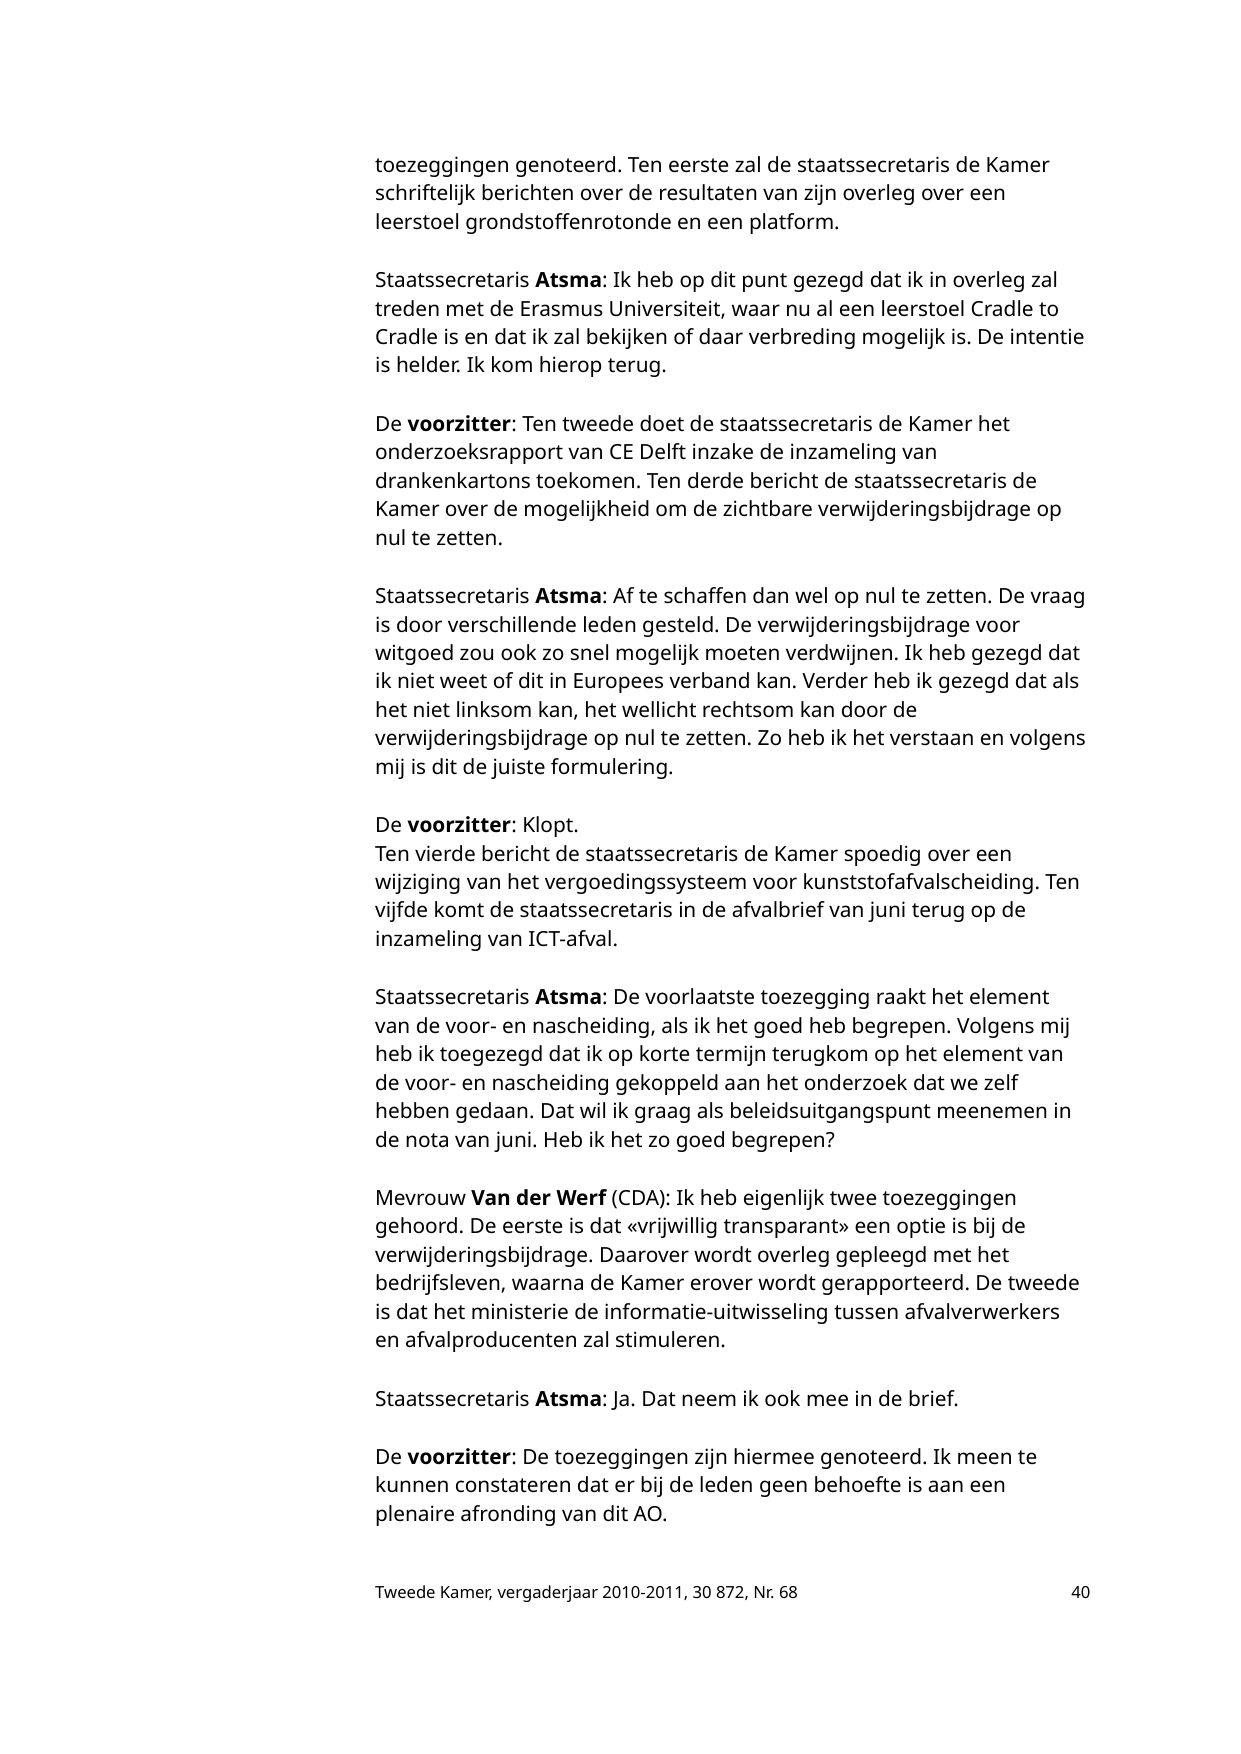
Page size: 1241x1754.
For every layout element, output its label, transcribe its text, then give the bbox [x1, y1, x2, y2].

text toezeggingen genoteerd. Ten eerste zal de staatssecretaris de Kamer schriftelijk berichten over de resultaten van zijn overleg over een leerstoel grondstoffenrotonde en een platform. [375, 150, 1090, 235]
text De voorzitter: Ten tweede doet de staatssecretaris de Kamer het onderzoeksrapport van CE Delft inzake de inzameling van drankenkartons toekomen. Ten derde bericht de staatssecretaris de Kamer over de mogelijkheid om de zichtbare verwijderingsbijdrage op nul te zetten. [375, 409, 1090, 551]
text De voorzitter: De toezeggingen zijn hiermee genoteerd. Ik meen te kunnen constateren dat er bij de leden geen behoefte is aan een plenaire afronding van dit AO. [375, 1442, 1090, 1527]
text Staatssecretaris Atsma: Ik heb op dit punt gezegd dat ik in overleg zal treden met de Erasmus Universiteit, waar nu al een leerstoel Cradle to Cradle is en dat ik zal bekijken of daar verbreding mogelijk is. De intentie is helder. Ik kom hierop terug. [375, 265, 1090, 379]
text De voorzitter: Klopt. [375, 810, 1090, 839]
text Staatssecretaris Atsma: Ja. Dat neem ik ook mee in de brief. [375, 1384, 1090, 1412]
text Mevrouw Van der Werf (CDA): Ik heb eigenlijk twee toezeggingen gehoord. De eerste is dat «vrijwillig transparant» een optie is bij de verwijderingsbijdrage. Daarover wordt overleg gepleegd met het bedrijfsleven, waarna de Kamer erover wordt gerapporteerd. De tweede is dat het ministerie de informatie-uitwisseling tussen afvalverwerkers en afvalproducenten zal stimuleren. [375, 1183, 1090, 1354]
text Staatssecretaris Atsma: Af te schaffen dan wel op nul te zetten. De vraag is door verschillende leden gesteld. De verwijderingsbijdrage voor witgoed zou ook zo snel mogelijk moeten verdwijnen. Ik heb gezegd dat ik niet weet of dit in Europees verband kan. Verder heb ik gezegd dat als het niet linksom kan, het wellicht rechtsom kan door de verwijderingsbijdrage op nul te zetten. Zo heb ik het verstaan en volgens mij is dit de juiste formulering. [375, 581, 1090, 780]
text Staatssecretaris Atsma: De voorlaatste toezegging raakt het element van de voor- en nascheiding, als ik het goed heb begrepen. Volgens mij heb ik toegezegd dat ik op korte termijn terugkom op het element van de voor- en nascheiding gekoppeld aan het onderzoek dat we zelf hebben gedaan. Dat wil ik graag als beleidsuitgangspunt meenemen in de nota van juni. Heb ik het zo goed begrepen? [375, 982, 1090, 1153]
text Ten vierde bericht de staatssecretaris de Kamer spoedig over een wijziging van het vergoedingssysteem voor kunststofafvalscheiding. Ten vijfde komt de staatssecretaris in de afvalbrief van juni terug op de inzameling van ICT-afval. [375, 839, 1090, 952]
